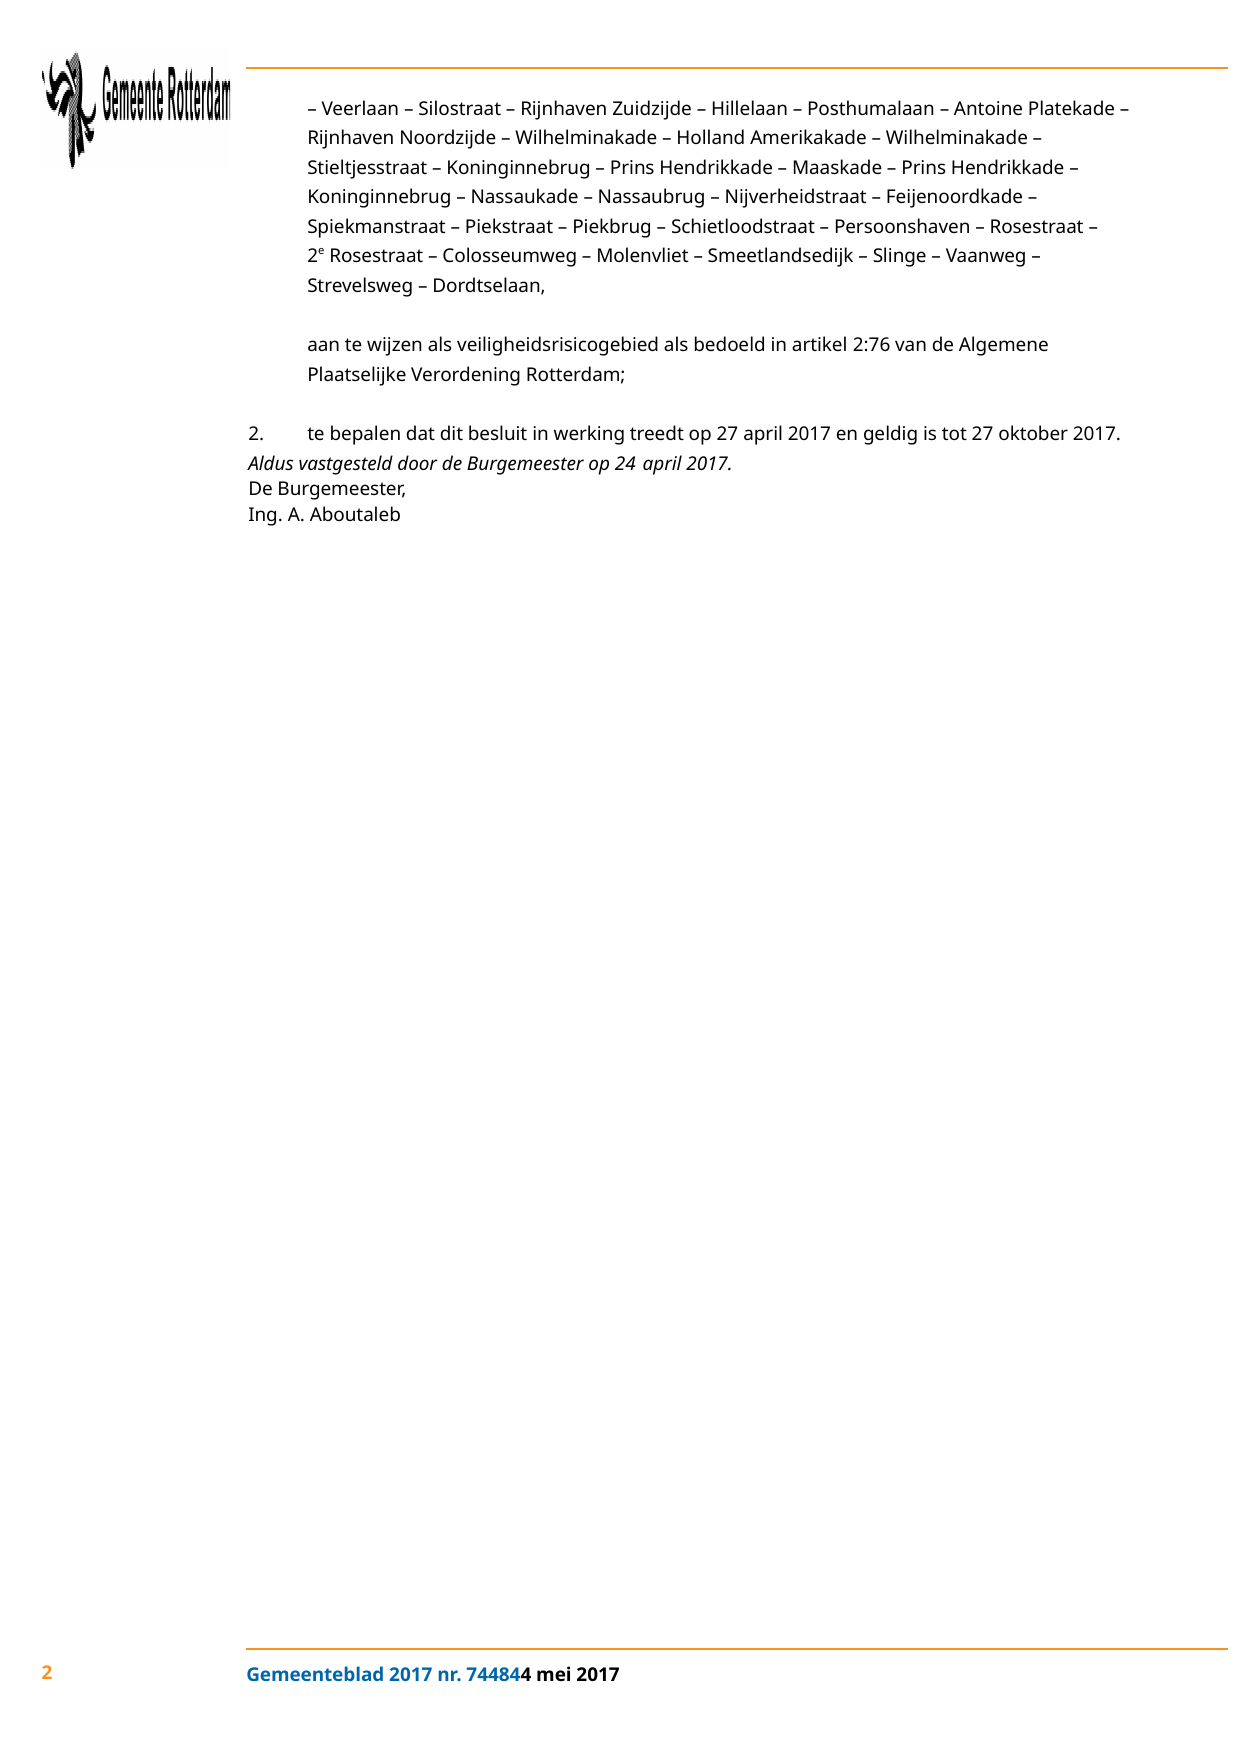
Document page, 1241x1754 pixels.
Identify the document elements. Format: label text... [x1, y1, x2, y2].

list – Veerlaan – Silostraat – Rijnhaven Zuidzijde – Hillelaan – Posthumalaan – Antoine Platekade – Rijnhaven Noordzijde – Wilhelminakade – Holland Amerikakade – Wilhelminakade – Stieltjesstraat – Koninginnebrug – Prins Hendrikkade – Maaskade – Prins Hendrikkade – Koninginnebrug – Nassaukade – Nassaubrug – Nijverheidstraat – Feijenoordkade – Spiekmanstraat – Piekstraat – Piekbrug – Schietloodstraat – Persoonshaven – Rosestraat – 2e Rosestraat – Colosseumweg – Molenvliet – Smeetlandsedijk – Slinge – Vaanweg – Strevelsweg – Dordtselaan, [248, 95, 1152, 298]
text Aldus vastgesteld door de Burgemeester op 24 april 2017. [248, 450, 1152, 476]
text Ing. A. Aboutaleb [248, 501, 1152, 527]
text De Burgemeester, [248, 476, 1152, 501]
picture [41, 47, 231, 172]
list te bepalen dat dit besluit in werking treedt op 27 april 2017 en geldig is tot 27 oktober 2017. [248, 420, 1152, 446]
list aan te wijzen als veiligheidsrisicogebied als bedoeld in artikel 2:76 van de Algemene Plaatselijke Verordening Rotterdam; [248, 331, 1152, 387]
